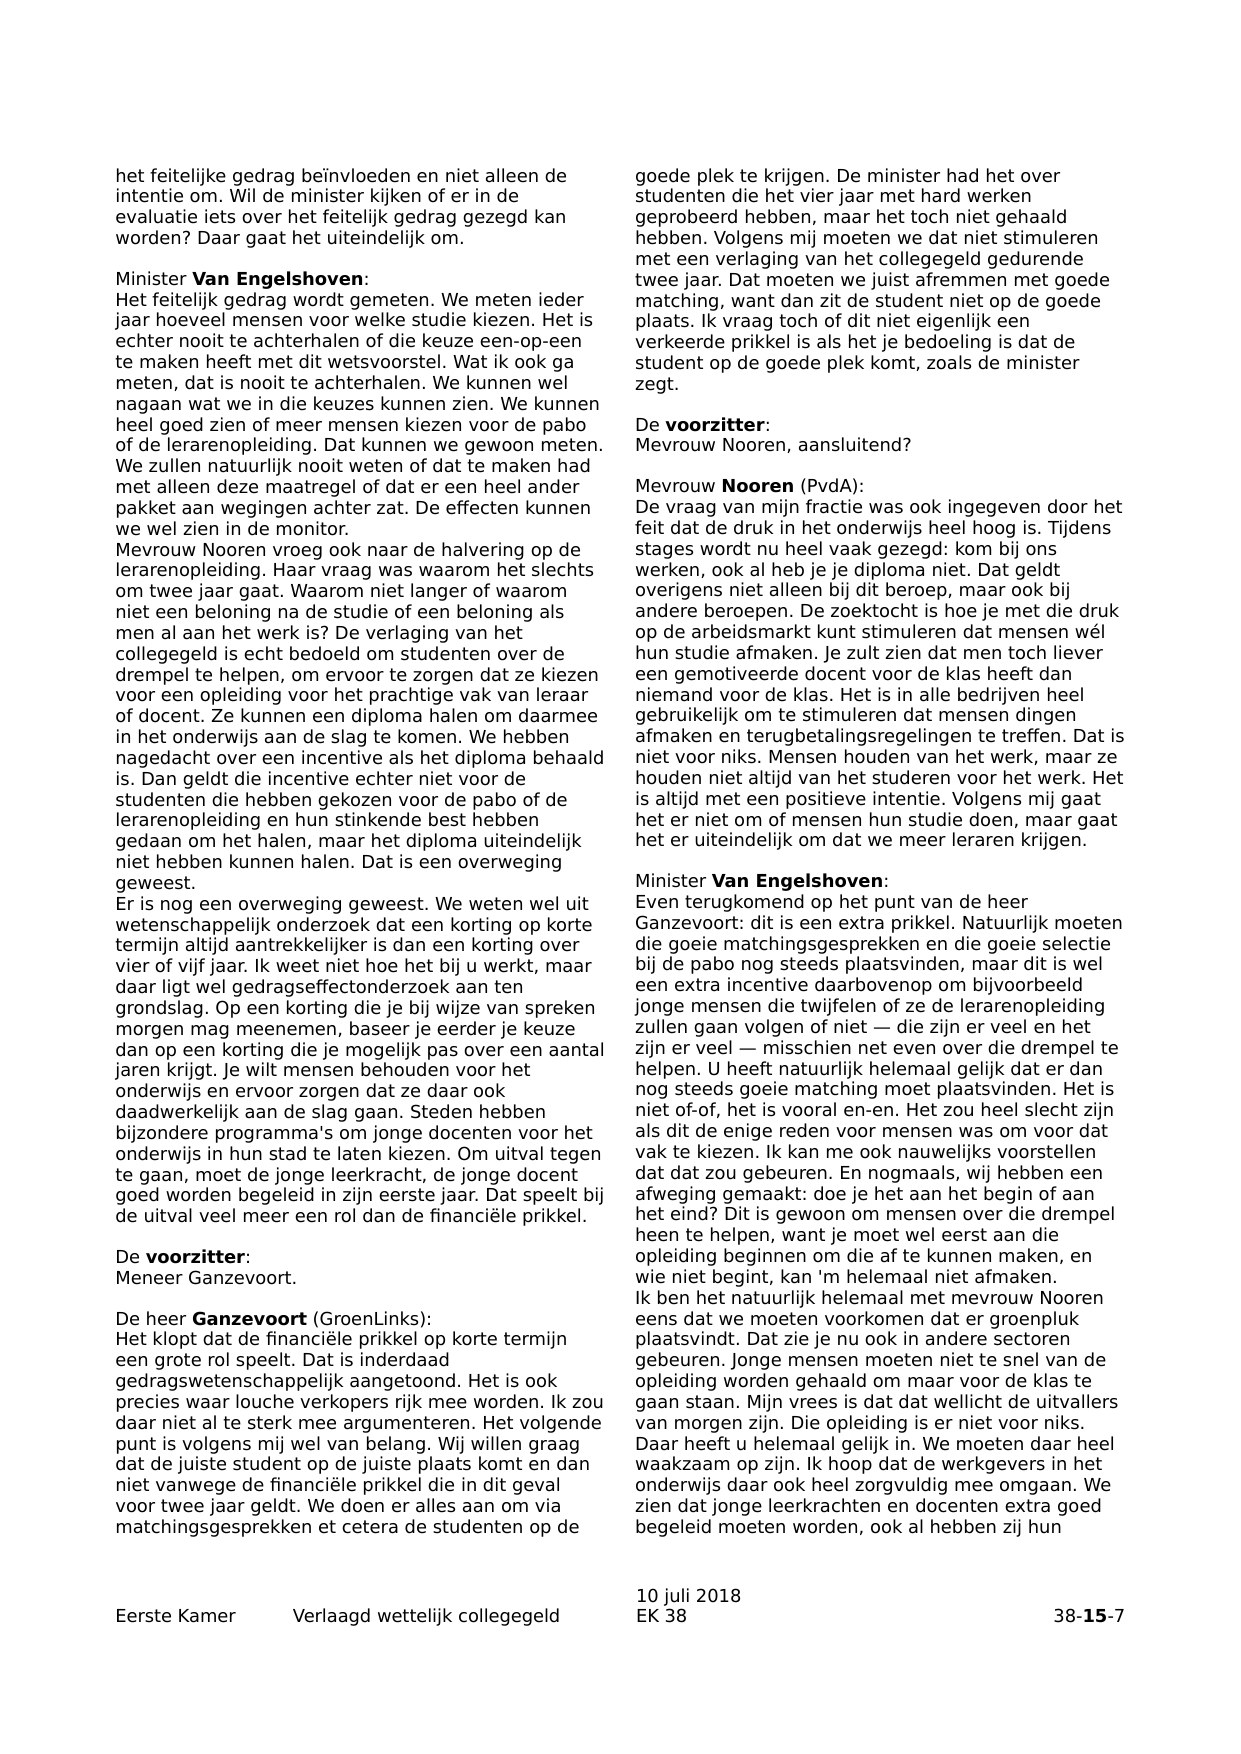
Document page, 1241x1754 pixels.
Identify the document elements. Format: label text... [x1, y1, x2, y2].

text goede plek te krijgen. De minister had het over studenten die het vier jaar met hard werken geprobeerd hebben, maar het toch niet gehaald hebben. Volgens mij moeten we dat niet stimuleren met een verlaging van het collegegeld gedurende twee jaar. Dat moeten we juist afremmen met goede matching, want dan zit de student niet op de goede plaats. Ik vraag toch of dit niet eigenlijk een verkeerde prikkel is als het je bedoeling is dat de student op de goede plek komt, zoals de minister zegt. [635, 165, 1125, 394]
text Mevrouw Nooren, aansluitend? [635, 435, 1125, 456]
text Mevrouw Nooren vroeg ook naar de halvering op de lerarenopleiding. Haar vraag was waarom het slechts om twee jaar gaat. Waarom niet langer of waarom niet een beloning na de studie of een beloning als men al aan het werk is? De verlaging van het collegegeld is echt bedoeld om studenten over de drempel te helpen, om ervoor te zorgen dat ze kiezen voor een opleiding voor het prachtige vak van leraar of docent. Ze kunnen een diploma halen om daarmee in het onderwijs aan de slag te komen. We hebben nagedacht over een incentive als het diploma behaald is. Dan geldt die incentive echter niet voor de studenten die hebben gekozen voor de pabo of de lerarenopleiding en hun stinkende best hebben gedaan om het halen, maar het diploma uiteindelijk niet hebben kunnen halen. Dat is een overweging geweest. [115, 539, 605, 893]
text Er is nog een overweging geweest. We weten wel uit wetenschappelijk onderzoek dat een korting op korte termijn altijd aantrekkelijker is dan een korting over vier of vijf jaar. Ik weet niet hoe het bij u werkt, maar daar ligt wel gedragseffectonderzoek aan ten grondslag. Op een korting die je bij wijze van spreken morgen mag meenemen, baseer je eerder je keuze dan op een korting die je mogelijk pas over een aantal jaren krijgt. Je wilt mensen behouden voor het onderwijs en ervoor zorgen dat ze daar ook daadwerkelijk aan de slag gaan. Steden hebben bijzondere programma's om jonge docenten voor het onderwijs in hun stad te laten kiezen. Om uitval tegen te gaan, moet de jonge leerkracht, de jonge docent goed worden begeleid in zijn eerste jaar. Dat speelt bij de uitval veel meer een rol dan de financiële prikkel. [115, 893, 605, 1227]
text Minister Van Engelshoven: [115, 269, 605, 289]
text Minister Van Engelshoven: [635, 871, 1125, 892]
text Het klopt dat de financiële prikkel op korte termijn een grote rol speelt. Dat is inderdaad gedragswetenschappelijk aangetoond. Het is ook precies waar louche verkopers rijk mee worden. Ik zou daar niet al te sterk mee argumenteren. Het volgende punt is volgens mij wel van belang. Wij willen graag dat de juiste student op de juiste plaats komt en dan niet vanwege de financiële prikkel die in dit geval voor twee jaar geldt. We doen er alles aan om via matchingsgesprekken et cetera de studenten op de [115, 1329, 605, 1537]
text De voorzitter: [115, 1247, 605, 1268]
text De vraag van mijn fractie was ook ingegeven door het feit dat de druk in het onderwijs heel hoog is. Tijdens stages wordt nu heel vaak gezegd: kom bij ons werken, ook al heb je je diploma niet. Dat geldt overigens niet alleen bij dit beroep, maar ook bij andere beroepen. De zoektocht is hoe je met die druk op de arbeidsmarkt kunt stimuleren dat mensen wél hun studie afmaken. Je zult zien dat men toch liever een gemotiveerde docent voor de klas heeft dan niemand voor de klas. Het is in alle bedrijven heel gebruikelijk om te stimuleren dat mensen dingen afmaken en terugbetalingsregelingen te treffen. Dat is niet voor niks. Mensen houden van het werk, maar ze houden niet altijd van het studeren voor het werk. Het is altijd met een positieve intentie. Volgens mij gaat het er niet om of mensen hun studie doen, maar gaat het er uiteindelijk om dat we meer leraren krijgen. [635, 497, 1125, 851]
text De voorzitter: [635, 414, 1125, 435]
text Meneer Ganzevoort. [115, 1268, 605, 1288]
text Mevrouw Nooren (PvdA): [635, 476, 1125, 497]
text Even terugkomend op het punt van de heer Ganzevoort: dit is een extra prikkel. Natuurlijk moeten die goeie matchingsgesprekken en die goeie selectie bij de pabo nog steeds plaatsvinden, maar dit is wel een extra incentive daarbovenop om bijvoorbeeld jonge mensen die twijfelen of ze de lerarenopleiding zullen gaan volgen of niet — die zijn er veel en het zijn er veel — misschien net even over die drempel te helpen. U heeft natuurlijk helemaal gelijk dat er dan nog steeds goeie matching moet plaatsvinden. Het is niet of-of, het is vooral en-en. Het zou heel slecht zijn als dit de enige reden voor mensen was om voor dat vak te kiezen. Ik kan me ook nauwelijks voorstellen dat dat zou gebeuren. En nogmaals, wij hebben een afweging gemaakt: doe je het aan het begin of aan het eind? Dit is gewoon om mensen over die drempel heen te helpen, want je moet wel eerst aan die opleiding beginnen om die af te kunnen maken, en wie niet begint, kan 'm helemaal niet afmaken. [635, 892, 1125, 1287]
text Het feitelijk gedrag wordt gemeten. We meten ieder jaar hoeveel mensen voor welke studie kiezen. Het is echter nooit te achterhalen of die keuze een-op-een te maken heeft met dit wetsvoorstel. Wat ik ook ga meten, dat is nooit te achterhalen. We kunnen wel nagaan wat we in die keuzes kunnen zien. We kunnen heel goed zien of meer mensen kiezen voor de pabo of de lerarenopleiding. Dat kunnen we gewoon meten. We zullen natuurlijk nooit weten of dat te maken had met alleen deze maatregel of dat er een heel ander pakket aan wegingen achter zat. De effecten kunnen we wel zien in de monitor. [115, 289, 605, 539]
text het feitelijke gedrag beïnvloeden en niet alleen de intentie om. Wil de minister kijken of er in de evaluatie iets over het feitelijk gedrag gezegd kan worden? Daar gaat het uiteindelijk om. [115, 165, 605, 249]
text Ik ben het natuurlijk helemaal met mevrouw Nooren eens dat we moeten voorkomen dat er groenpluk plaatsvindt. Dat zie je nu ook in andere sectoren gebeuren. Jonge mensen moeten niet te snel van de opleiding worden gehaald om maar voor de klas te gaan staan. Mijn vrees is dat dat wellicht de uitvallers van morgen zijn. Die opleiding is er niet voor niks. Daar heeft u helemaal gelijk in. We moeten daar heel waakzaam op zijn. Ik hoop dat de werkgevers in het onderwijs daar ook heel zorgvuldig mee omgaan. We zien dat jonge leerkrachten en docenten extra goed begeleid moeten worden, ook al hebben zij hun [635, 1287, 1125, 1537]
text De heer Ganzevoort (GroenLinks): [115, 1308, 605, 1329]
